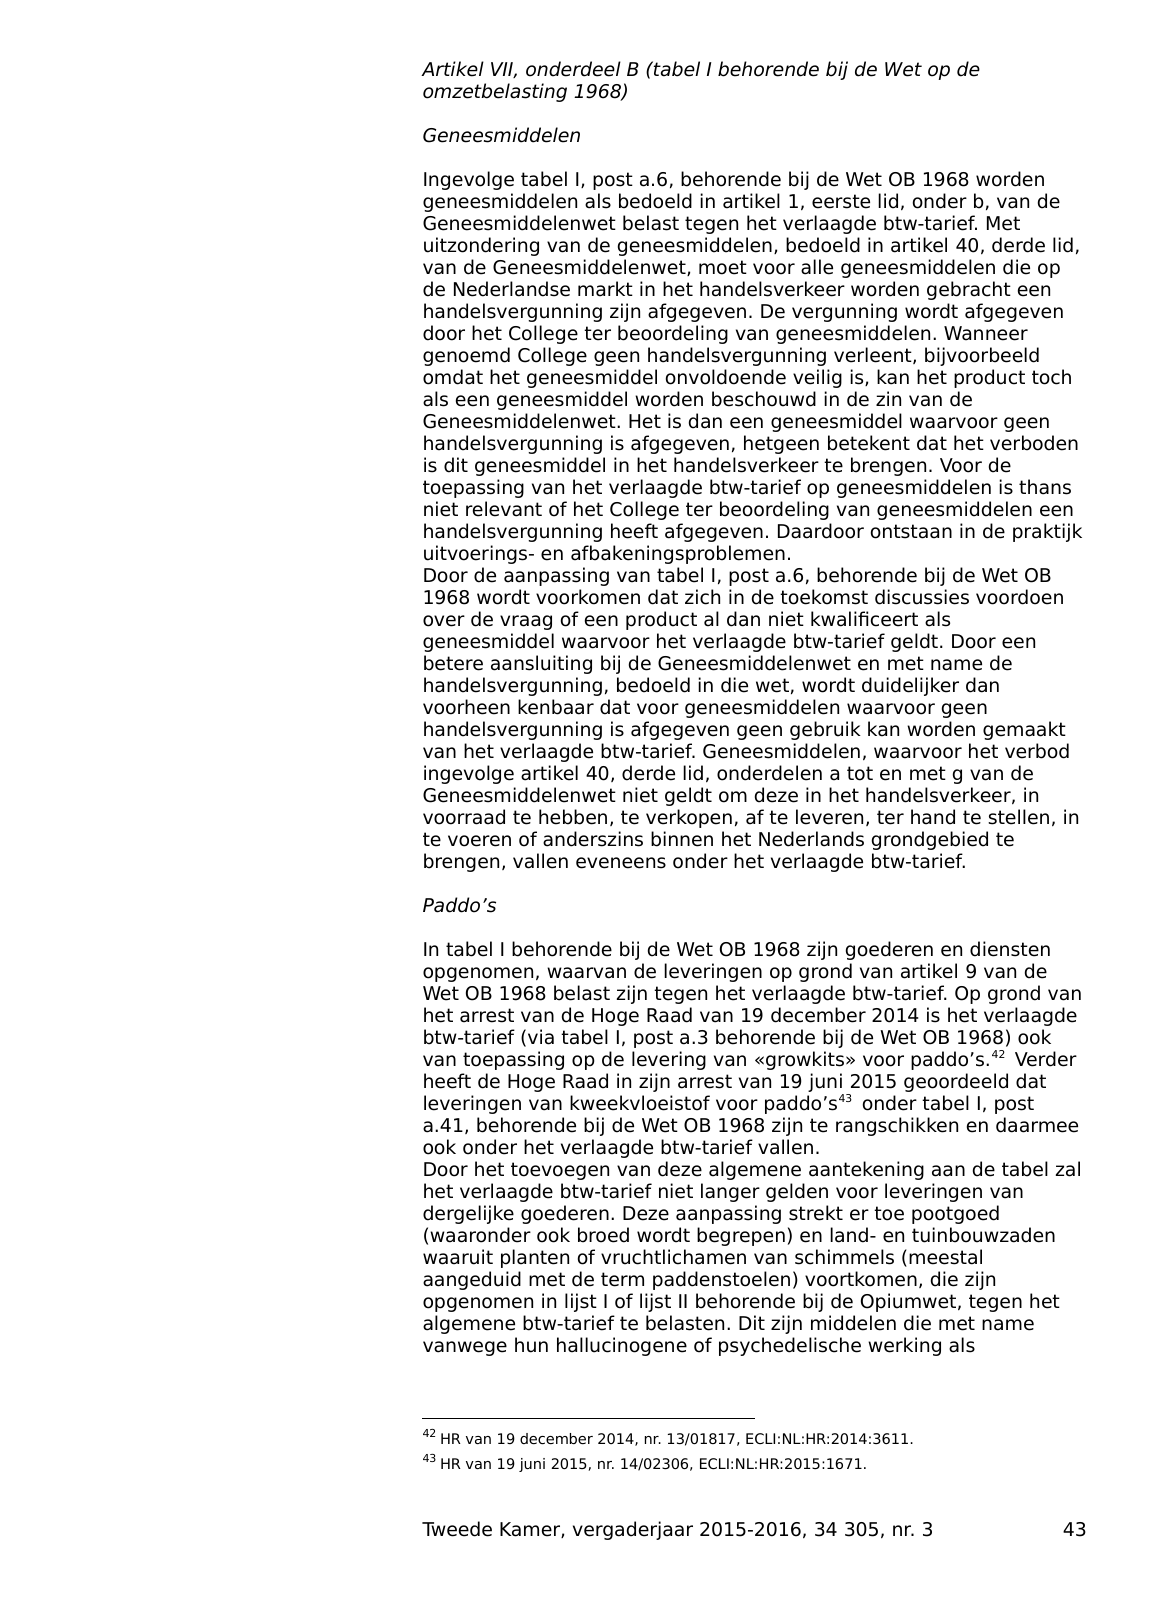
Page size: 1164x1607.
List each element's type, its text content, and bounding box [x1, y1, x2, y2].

text In tabel I behorende bij de Wet OB 1968 zijn goederen en diensten opgenomen, waarvan de leveringen op grond van artikel 9 van de Wet OB 1968 belast zijn tegen het verlaagde btw-tarief. Op grond van het arrest van de Hoge Raad van 19 december 2014 is het verlaagde btw-tarief (via tabel I, post a.3 behorende bij de Wet OB 1968) ook van toepassing op de levering van «growkits» voor paddo’s. Verder heeft de Hoge Raad in zijn arrest van 19 juni 2015 geoordeeld dat leveringen van kweekvloeistof voor paddo’s onder tabel I, post a.41, behorende bij de Wet OB 1968 zijn te rangschikken en daarmee ook onder het verlaagde btw-tarief vallen. [422, 939, 1087, 1159]
text HR van 19 december 2014, nr. 13/01817, ECLI:NL:HR:2014:3611. [422, 1427, 1087, 1449]
subtitle Paddo’s [422, 895, 1087, 917]
subtitle Artikel VII, onderdeel B (tabel I behorende bij de Wet op de omzetbelasting 1968) [422, 59, 1087, 103]
text Ingevolge tabel I, post a.6, behorende bij de Wet OB 1968 worden geneesmiddelen als bedoeld in artikel 1, eerste lid, onder b, van de Geneesmiddelenwet belast tegen het verlaagde btw-tarief. Met uitzondering van de geneesmiddelen, bedoeld in artikel 40, derde lid, van de Geneesmiddelenwet, moet voor alle geneesmiddelen die op de Nederlandse markt in het handelsverkeer worden gebracht een handelsvergunning zijn afgegeven. De vergunning wordt afgegeven door het College ter beoordeling van geneesmiddelen. Wanneer genoemd College geen handelsvergunning verleent, bijvoorbeeld omdat het geneesmiddel onvoldoende veilig is, kan het product toch als een geneesmiddel worden beschouwd in de zin van de Geneesmiddelenwet. Het is dan een geneesmiddel waarvoor geen handelsvergunning is afgegeven, hetgeen betekent dat het verboden is dit geneesmiddel in het handelsverkeer te brengen. Voor de toepassing van het verlaagde btw-tarief op geneesmiddelen is thans niet relevant of het College ter beoordeling van geneesmiddelen een handelsvergunning heeft afgegeven. Daardoor ontstaan in de praktijk uitvoerings- en afbakeningsproblemen. [422, 169, 1087, 565]
text Door het toevoegen van deze algemene aantekening aan de tabel zal het verlaagde btw-tarief niet langer gelden voor leveringen van dergelijke goederen. Deze aanpassing strekt er toe pootgoed (waaronder ook broed wordt begrepen) en land- en tuinbouwzaden waaruit planten of vruchtlichamen van schimmels (meestal aangeduid met de term paddenstoelen) voortkomen, die zijn opgenomen in lijst I of lijst II behorende bij de Opiumwet, tegen het algemene btw-tarief te belasten. Dit zijn middelen die met name vanwege hun hallucinogene of psychedelische werking als [422, 1159, 1087, 1357]
text HR van 19 juni 2015, nr. 14/02306, ECLI:NL:HR:2015:1671. [422, 1452, 1087, 1474]
subtitle Geneesmiddelen [422, 125, 1087, 147]
text Door de aanpassing van tabel I, post a.6, behorende bij de Wet OB 1968 wordt voorkomen dat zich in de toekomst discussies voordoen over de vraag of een product al dan niet kwalificeert als geneesmiddel waarvoor het verlaagde btw-tarief geldt. Door een betere aansluiting bij de Geneesmiddelenwet en met name de handelsvergunning, bedoeld in die wet, wordt duidelijker dan voorheen kenbaar dat voor geneesmiddelen waarvoor geen handelsvergunning is afgegeven geen gebruik kan worden gemaakt van het verlaagde btw-tarief. Geneesmiddelen, waarvoor het verbod ingevolge artikel 40, derde lid, onderdelen a tot en met g van de Geneesmiddelenwet niet geldt om deze in het handelsverkeer, in voorraad te hebben, te verkopen, af te leveren, ter hand te stellen, in te voeren of anderszins binnen het Nederlands grondgebied te brengen, vallen eveneens onder het verlaagde btw-tarief. [422, 565, 1087, 873]
